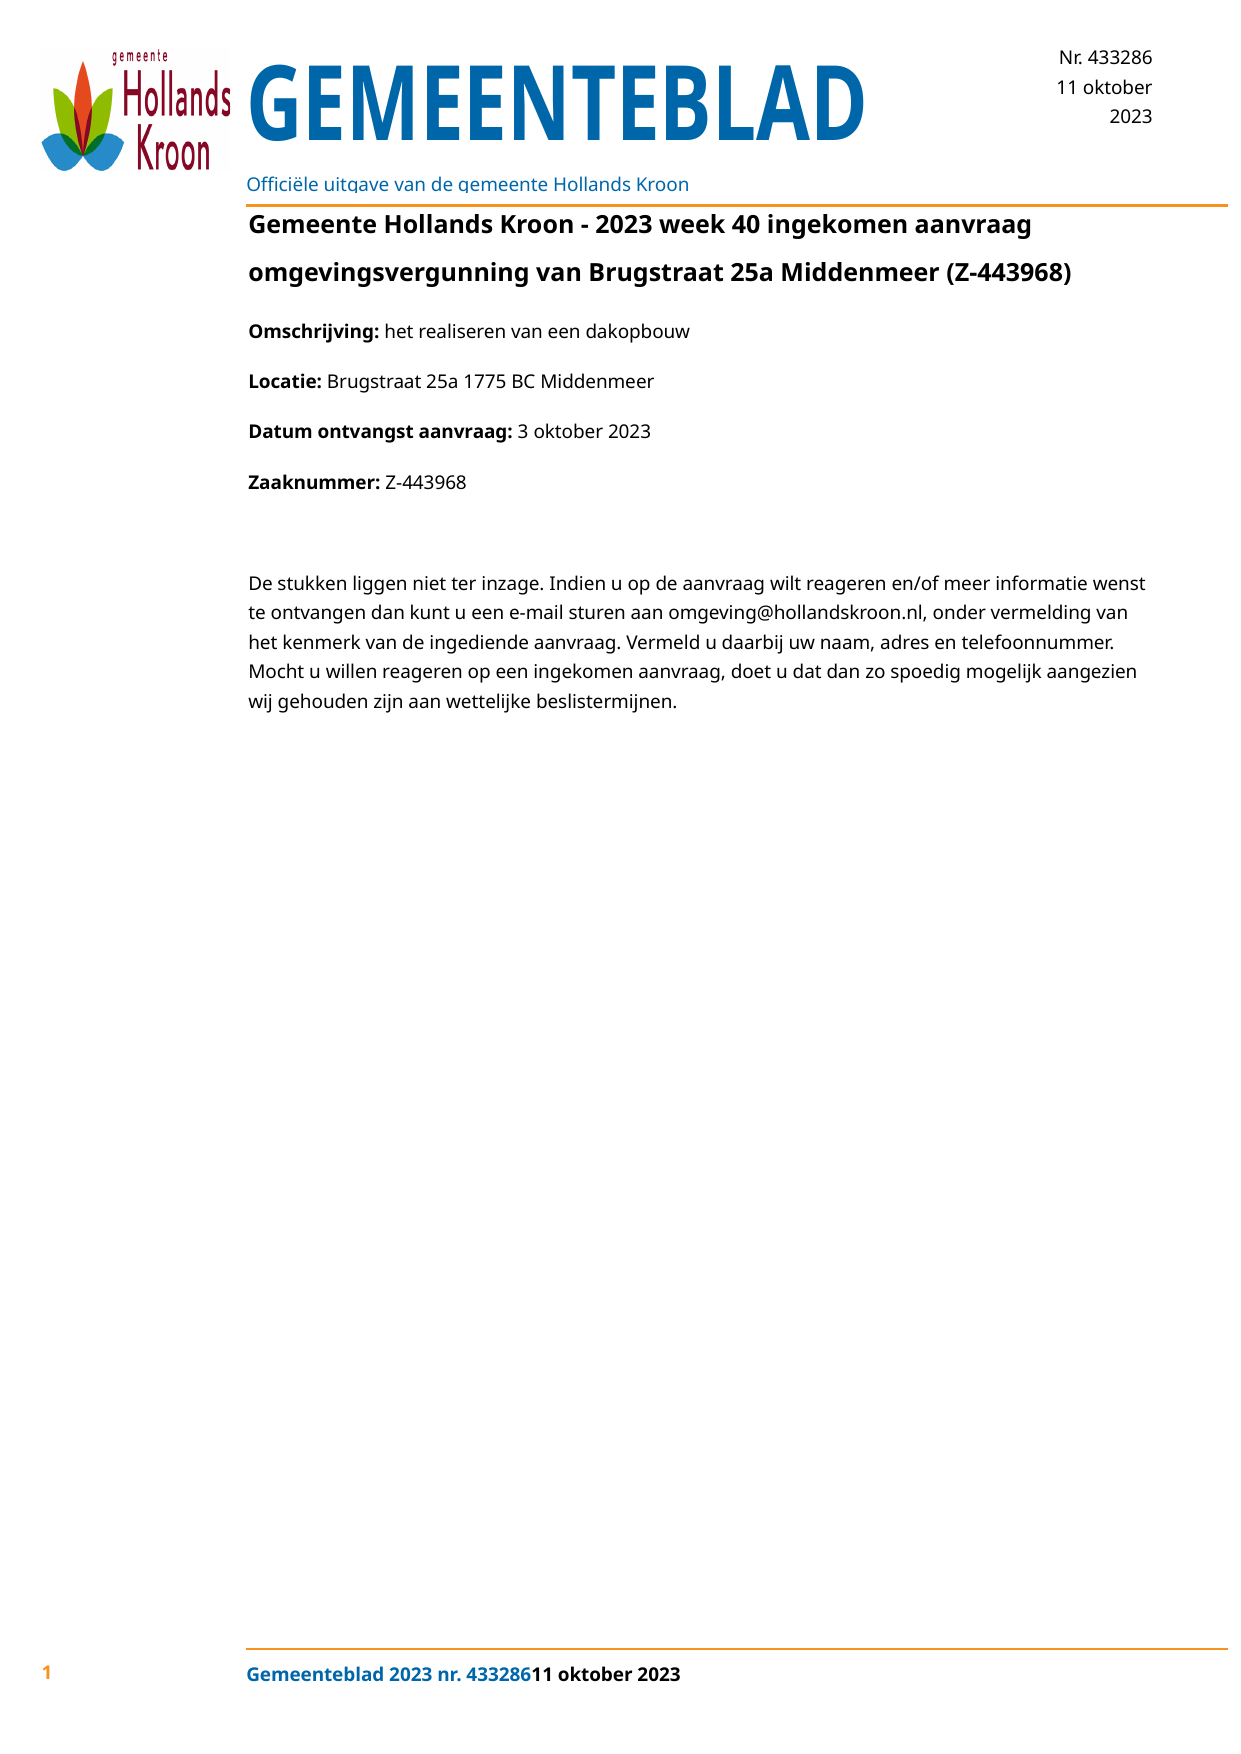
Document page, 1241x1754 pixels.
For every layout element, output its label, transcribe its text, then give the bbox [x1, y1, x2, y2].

text Zaaknummer: Z-443968 [248, 469, 1152, 495]
text Omschrijving: het realiseren van een dakopbouw [248, 318, 1152, 344]
text Datum ontvangst aanvraag: 3 oktober 2023 [248, 419, 1152, 444]
text Locatie: Brugstraat 25a 1775 BC Middenmeer [248, 368, 1152, 394]
text De stukken liggen niet ter inzage. Indien u op de aanvraag wilt reageren en/of meer informatie wenst te ontvangen dan kunt u een e-mail sturen aan omgeving@hollandskroon.nl, onder vermelding van het kenmerk van de ingediende aanvraag. Vermeld u daarbij uw naam, adres en telefoonnummer. Mocht u willen reageren op een ingekomen aanvraag, doet u dat dan zo spoedig mogelijk aangezien wij gehouden zijn aan wettelijke beslistermijnen. [248, 570, 1152, 714]
picture [41, 47, 231, 172]
text Gemeente Hollands Kroon - 2023 week 40 ingekomen aanvraag omgevingsvergunning van Brugstraat 25a Middenmeer (Z-443968) [248, 207, 1152, 288]
